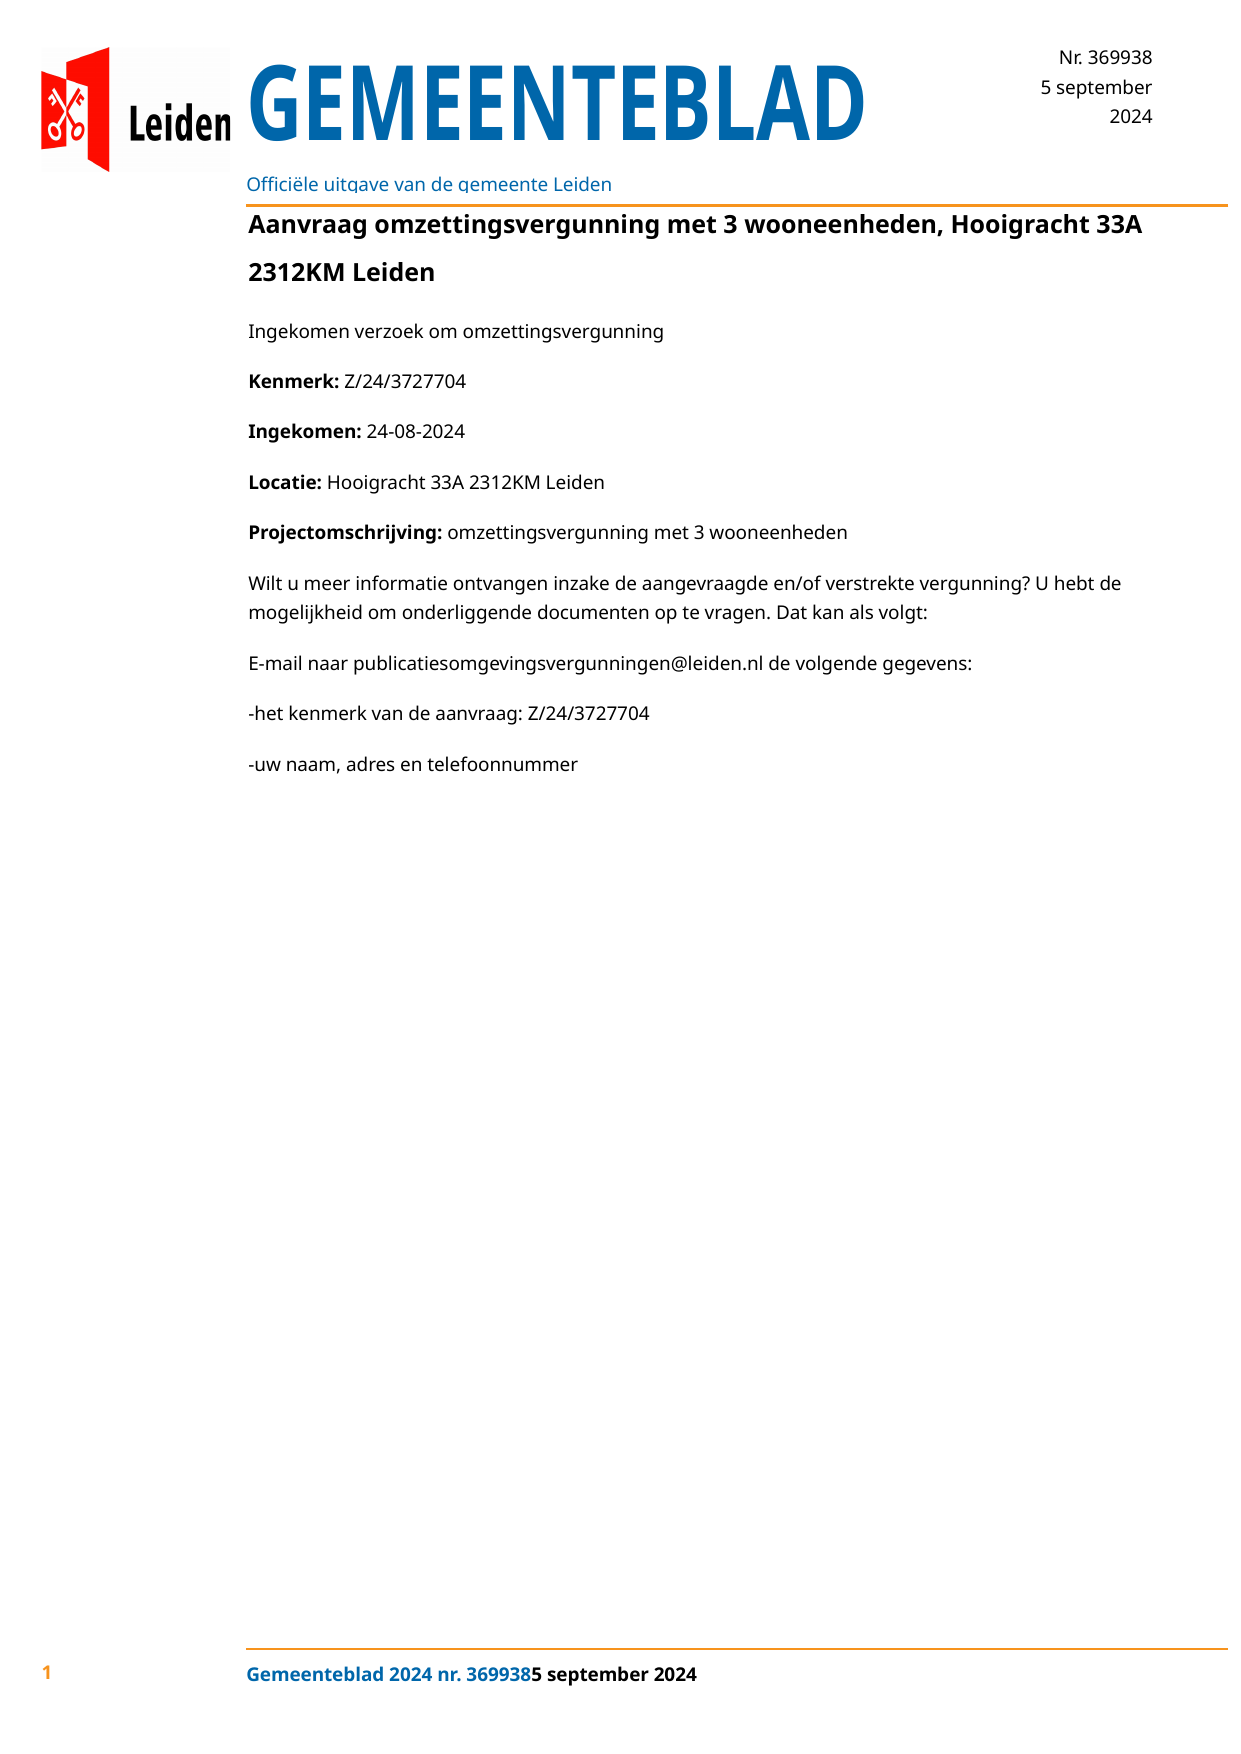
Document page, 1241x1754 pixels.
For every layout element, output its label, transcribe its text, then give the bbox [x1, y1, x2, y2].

text Projectomschrijving: omzettingsvergunning met 3 wooneenheden [248, 519, 1152, 545]
text Aanvraag omzettingsvergunning met 3 wooneenheden, Hooigracht 33A 2312KM Leiden [248, 207, 1152, 288]
text -het kenmerk van de aanvraag: Z/24/3727704 [248, 700, 1152, 726]
text Ingekomen verzoek om omzettingsvergunning [248, 318, 1152, 344]
text Ingekomen: 24-08-2024 [248, 419, 1152, 444]
text Kenmerk: Z/24/3727704 [248, 368, 1152, 394]
text Wilt u meer informatie ontvangen inzake de aangevraagde en/of verstrekte vergunning? U hebt de mogelijkheid om onderliggende documenten op te vragen. Dat kan als volgt: [248, 570, 1152, 625]
text E-mail naar publicatiesomgevingsvergunningen@leiden.nl de volgende gegevens: [248, 650, 1152, 676]
text -uw naam, adres en telefoonnummer [248, 751, 1152, 777]
picture [41, 47, 231, 172]
text Locatie: Hooigracht 33A 2312KM Leiden [248, 469, 1152, 495]
